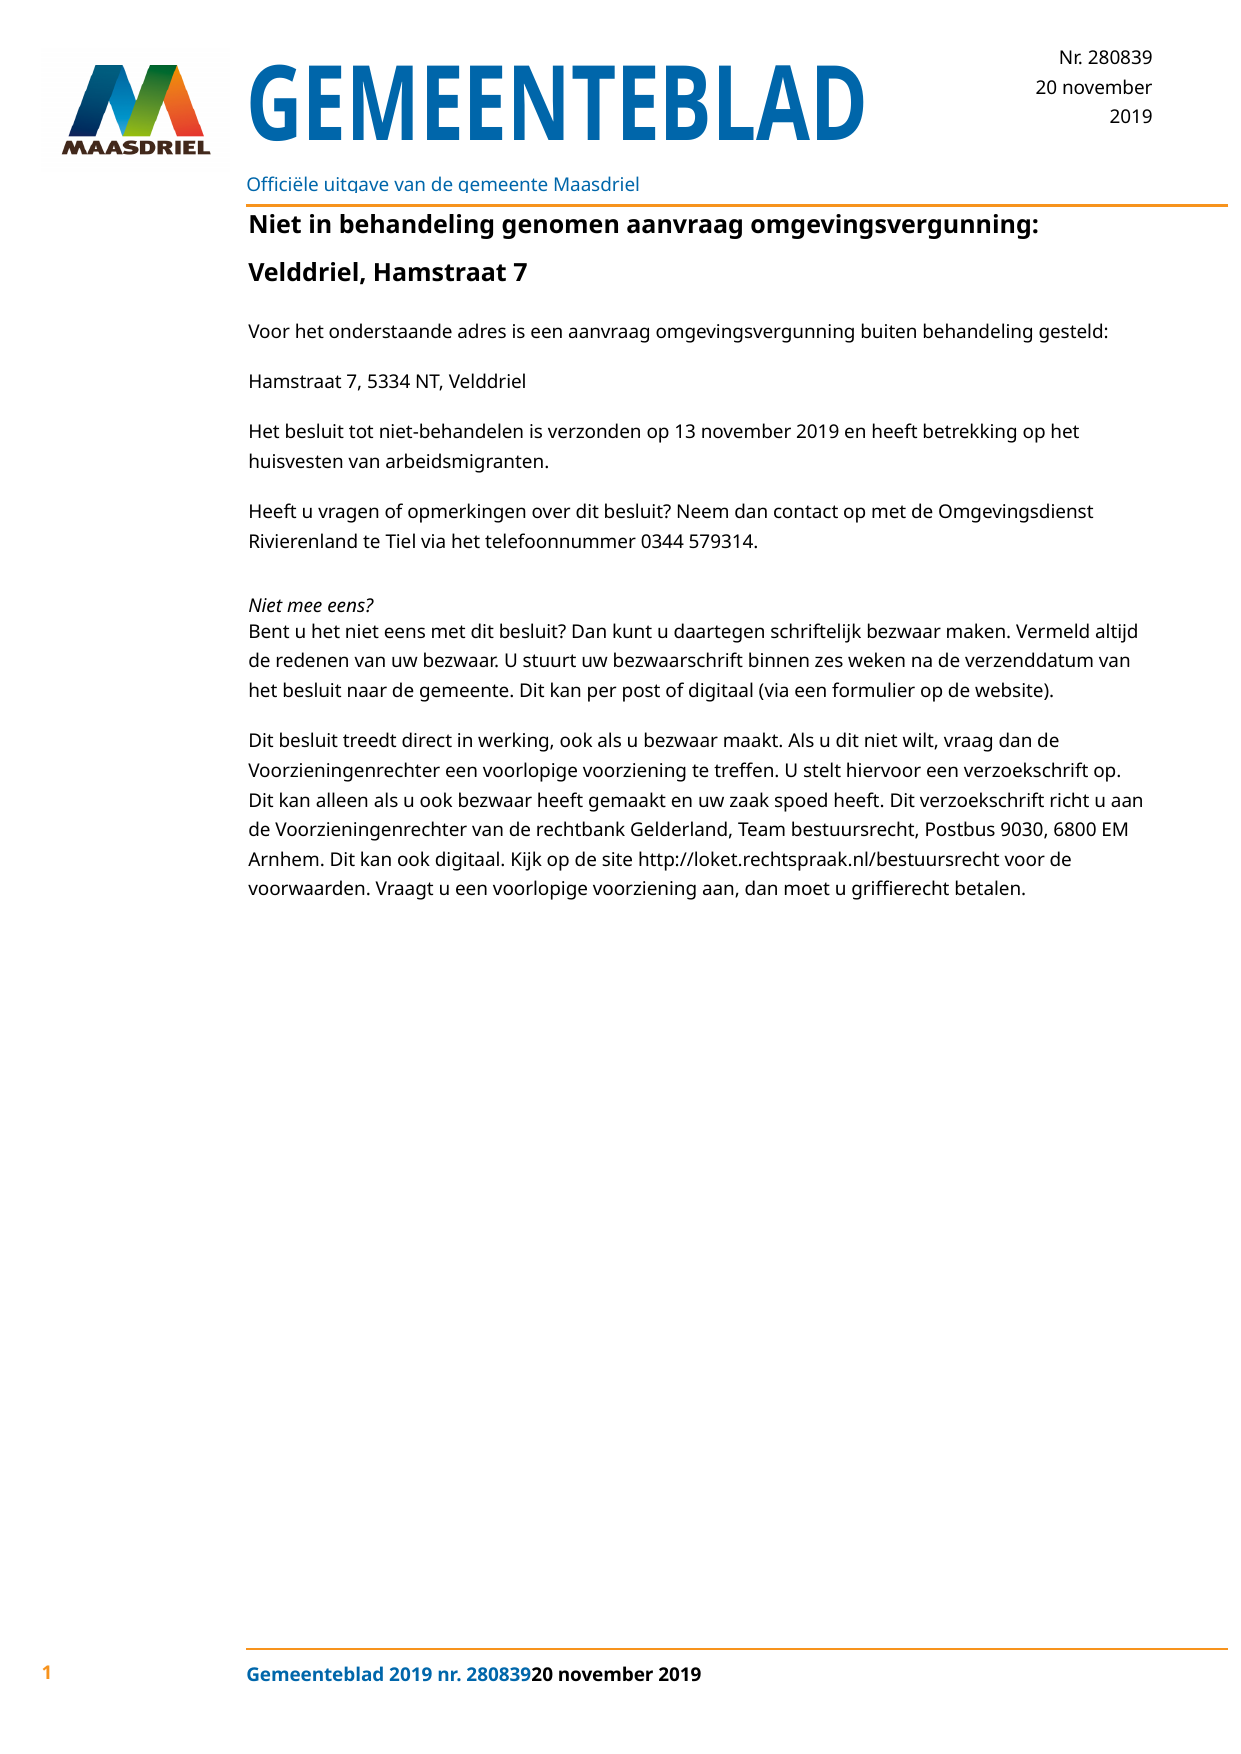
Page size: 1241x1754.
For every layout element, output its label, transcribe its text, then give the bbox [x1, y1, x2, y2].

text Voor het onderstaande adres is een aanvraag omgevingsvergunning buiten behandeling gesteld: [248, 318, 1152, 344]
text Niet in behandeling genomen aanvraag omgevingsvergunning: Velddriel, Hamstraat 7 [248, 207, 1152, 288]
picture [41, 47, 231, 172]
text Niet mee eens? [248, 592, 1152, 618]
text Dit besluit treedt direct in werking, ook als u bezwaar maakt. Als u dit niet wilt, vraag dan de Voorzieningenrechter een voorlopige voorziening te treffen. U stelt hiervoor een verzoekschrift op. Dit kan alleen als u ook bezwaar heeft gemaakt en uw zaak spoed heeft. Dit verzoekschrift richt u aan de Voorzieningenrechter van de rechtbank Gelderland, Team bestuursrecht, Postbus 9030, 6800 EM Arnhem. Dit kan ook digitaal. Kijk op de site http://loket.rechtspraak.nl/bestuursrecht voor de voorwaarden. Vraagt u een voorlopige voorziening aan, dan moet u griffierecht betalen. [248, 728, 1152, 901]
text Heeft u vragen of opmerkingen over dit besluit? Neem dan contact op met de Omgevingsdienst Rivierenland te Tiel via het telefoonnummer 0344 579314. [248, 499, 1152, 554]
text Hamstraat 7, 5334 NT, Velddriel [248, 368, 1152, 394]
text Het besluit tot niet-behandelen is verzonden op 13 november 2019 en heeft betrekking op het huisvesten van arbeidsmigranten. [248, 419, 1152, 474]
text Bent u het niet eens met dit besluit? Dan kunt u daartegen schriftelijk bezwaar maken. Vermeld altijd de redenen van uw bezwaar. U stuurt uw bezwaarschrift binnen zes weken na de verzenddatum van het besluit naar de gemeente. Dit kan per post of digitaal (via een formulier op de website). [248, 618, 1152, 703]
